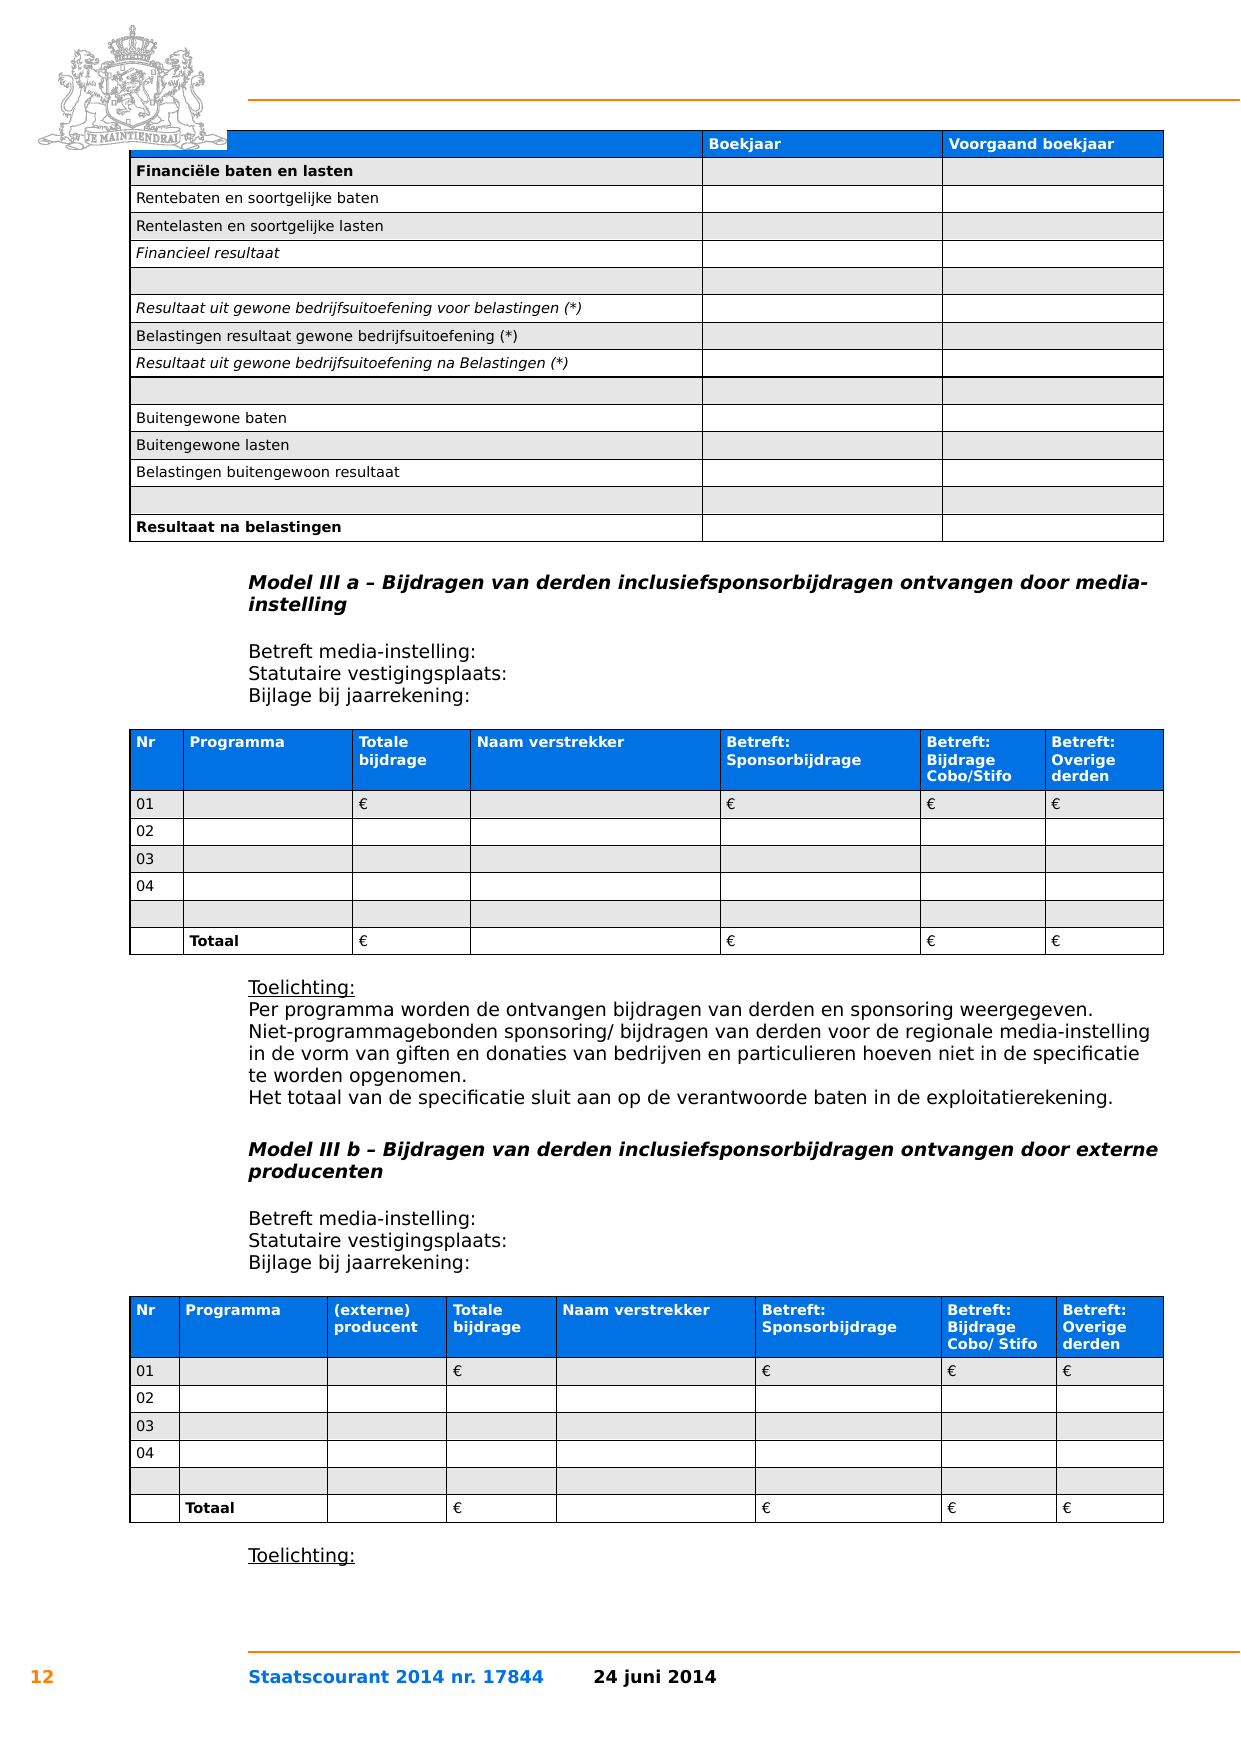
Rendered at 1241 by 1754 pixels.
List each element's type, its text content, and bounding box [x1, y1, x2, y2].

table_cell 02 [131, 1386, 179, 1412]
table_cell [703, 158, 942, 185]
table_cell [1057, 1413, 1163, 1439]
table_cell [1057, 1386, 1163, 1412]
table_cell [943, 158, 1163, 185]
table_cell [721, 901, 920, 927]
table_cell Rentebaten en soortgelijke baten [131, 186, 702, 212]
table_cell Financieel resultaat [131, 241, 702, 267]
table_cell [1046, 901, 1163, 927]
table_cell [943, 241, 1163, 267]
table_cell € [353, 791, 470, 817]
table_header Programma [180, 1297, 327, 1357]
table_cell [943, 460, 1163, 486]
table_cell [557, 1413, 755, 1439]
table_cell Totaal [184, 928, 352, 954]
table_cell 04 [131, 1441, 179, 1467]
table_cell [184, 901, 352, 927]
table_header Naam verstrekker [557, 1297, 755, 1357]
table_cell [943, 405, 1163, 431]
text Toelichting: [248, 977, 1163, 999]
text Betreft media-instelling: [248, 641, 1163, 663]
table_cell [943, 323, 1163, 349]
table_cell [703, 515, 942, 541]
table_cell [703, 350, 942, 376]
table_cell [1046, 873, 1163, 899]
table_header [131, 131, 702, 157]
text Bijlage bij jaarrekening: [248, 1252, 1163, 1274]
table_header Voorgaand boekjaar [943, 131, 1163, 157]
table_cell [721, 873, 920, 899]
table_cell [703, 487, 942, 513]
table_header Totale bijdrage [353, 730, 470, 790]
table_cell [703, 268, 942, 294]
table_cell [557, 1495, 755, 1522]
table_header (externe) producent [328, 1297, 446, 1357]
text Betreft media-instelling: [248, 1208, 1163, 1230]
table_cell [471, 846, 720, 872]
table_cell [131, 928, 183, 954]
table_cell [943, 432, 1163, 459]
text Het totaal van de specificatie sluit aan op de verantwoorde baten in de exploitatierekening. [248, 1087, 1163, 1109]
table_cell 01 [131, 1358, 179, 1385]
table_cell [703, 323, 942, 349]
table_cell [184, 873, 352, 899]
table_cell [943, 487, 1163, 513]
table_cell [131, 1495, 179, 1522]
table_header Programma [184, 730, 352, 790]
table_cell [184, 819, 352, 845]
table_cell [328, 1413, 446, 1439]
table_cell [131, 901, 183, 927]
table_cell [703, 378, 942, 404]
table_cell [471, 901, 720, 927]
table_cell [921, 901, 1045, 927]
table_cell [447, 1468, 556, 1494]
table_cell [721, 846, 920, 872]
table_header Nr [131, 730, 183, 790]
table_cell [328, 1468, 446, 1494]
table_header Nr [131, 1297, 179, 1357]
text Niet-programmagebonden sponsoring/ bijdragen van derden voor de regionale media-instelling in de vorm van giften en donaties van bedrijven en particulieren hoeven niet in de specificatie te worden opgenomen. [248, 1021, 1163, 1087]
table_cell [943, 378, 1163, 404]
table_cell [328, 1441, 446, 1467]
table_cell [353, 901, 470, 927]
table_cell [184, 791, 352, 817]
text Statutaire vestigingsplaats: [248, 663, 1163, 685]
table_cell [703, 213, 942, 239]
table_cell [131, 378, 702, 404]
table_cell [353, 846, 470, 872]
table_cell [471, 928, 720, 954]
table_cell € [1057, 1358, 1163, 1385]
table_cell Rentelasten en soortgelijke lasten [131, 213, 702, 239]
table_cell [471, 873, 720, 899]
table_cell [131, 487, 702, 513]
table_cell [943, 350, 1163, 376]
table_cell Financiële baten en lasten [131, 158, 702, 185]
table_cell [447, 1386, 556, 1412]
table_cell € [942, 1495, 1056, 1522]
text Per programma worden de ontvangen bijdragen van derden en sponsoring weergegeven. [248, 999, 1163, 1021]
table_cell € [353, 928, 470, 954]
table_cell € [756, 1358, 941, 1385]
table_cell € [942, 1358, 1056, 1385]
table_header Betreft: Overige derden [1057, 1297, 1163, 1357]
table_cell Resultaat na belastingen [131, 515, 702, 541]
table_cell [703, 432, 942, 459]
table_cell [756, 1468, 941, 1494]
table_cell [328, 1386, 446, 1412]
text Statutaire vestigingsplaats: [248, 1230, 1163, 1252]
table_cell [447, 1441, 556, 1467]
table_cell [447, 1413, 556, 1439]
table_cell € [1057, 1495, 1163, 1522]
table_cell Resultaat uit gewone bedrijfsuitoefening na Belastingen (*) [131, 350, 702, 376]
table_cell [180, 1413, 327, 1439]
table_cell 01 [131, 791, 183, 817]
table_cell € [921, 928, 1045, 954]
table_cell Buitengewone baten [131, 405, 702, 431]
subtitle Model III b – Bijdragen van derden inclusiefsponsorbijdragen ontvangen door externe producenten [248, 1139, 1163, 1183]
table_cell [703, 186, 942, 212]
table_cell [921, 873, 1045, 899]
table_cell [921, 846, 1045, 872]
table_cell [180, 1358, 327, 1385]
table_header Betreft: Overige derden [1046, 730, 1163, 790]
table_cell [353, 873, 470, 899]
table_cell Totaal [180, 1495, 327, 1522]
table_cell € [447, 1358, 556, 1385]
table_cell [942, 1386, 1056, 1412]
table_cell [703, 405, 942, 431]
table_cell Buitengewone lasten [131, 432, 702, 459]
table_cell Belastingen buitengewoon resultaat [131, 460, 702, 486]
table_cell [1057, 1441, 1163, 1467]
table_header Naam verstrekker [471, 730, 720, 790]
table_cell 03 [131, 846, 183, 872]
table_cell € [721, 791, 920, 817]
table_header Betreft: Sponsorbijdrage [721, 730, 920, 790]
text Bijlage bij jaarrekening: [248, 685, 1163, 707]
table_cell [943, 295, 1163, 322]
table_cell [1046, 846, 1163, 872]
table_cell 03 [131, 1413, 179, 1439]
table_cell Resultaat uit gewone bedrijfsuitoefening voor belastingen (*) [131, 295, 702, 322]
table_cell € [756, 1495, 941, 1522]
table_header Boekjaar [703, 131, 942, 157]
table_cell € [1046, 791, 1163, 817]
table_cell [328, 1358, 446, 1385]
table_cell [943, 186, 1163, 212]
table_cell € [721, 928, 920, 954]
table_cell [353, 819, 470, 845]
table_cell 02 [131, 819, 183, 845]
table_cell [131, 1468, 179, 1494]
table_header Betreft: Sponsorbijdrage [756, 1297, 941, 1357]
table_cell [942, 1468, 1056, 1494]
table_cell [921, 819, 1045, 845]
table_cell [557, 1441, 755, 1467]
picture [38, 25, 227, 150]
table_cell [471, 791, 720, 817]
table_cell [756, 1386, 941, 1412]
table_cell [1057, 1468, 1163, 1494]
table_cell [131, 268, 702, 294]
table_cell [1046, 819, 1163, 845]
table_cell [942, 1413, 1056, 1439]
table_cell [180, 1386, 327, 1412]
table_header Betreft: Bijdrage Cobo/Stifo [921, 730, 1045, 790]
table_cell 04 [131, 873, 183, 899]
table_cell [943, 213, 1163, 239]
table_cell [756, 1441, 941, 1467]
table_cell [703, 460, 942, 486]
table_cell [180, 1468, 327, 1494]
table_cell [184, 846, 352, 872]
table_cell [721, 819, 920, 845]
table_header Betreft: Bijdrage Cobo/ Stifo [942, 1297, 1056, 1357]
table_cell [557, 1386, 755, 1412]
table_cell [943, 268, 1163, 294]
table_cell [703, 241, 942, 267]
table_cell € [921, 791, 1045, 817]
table_cell [471, 819, 720, 845]
table_cell [328, 1495, 446, 1522]
subtitle Model III a – Bijdragen van derden inclusiefsponsorbijdragen ontvangen door media-instelling [248, 572, 1163, 616]
table_cell [942, 1441, 1056, 1467]
table_cell Belastingen resultaat gewone bedrijfsuitoefening (*) [131, 323, 702, 349]
text Toelichting: [248, 1544, 1163, 1567]
table_cell [180, 1441, 327, 1467]
table_cell [756, 1413, 941, 1439]
table_cell € [1046, 928, 1163, 954]
table_cell [943, 515, 1163, 541]
table_cell [557, 1358, 755, 1385]
table_cell [557, 1468, 755, 1494]
table_cell € [447, 1495, 556, 1522]
table_header Totale bijdrage [447, 1297, 556, 1357]
table_cell [703, 295, 942, 322]
